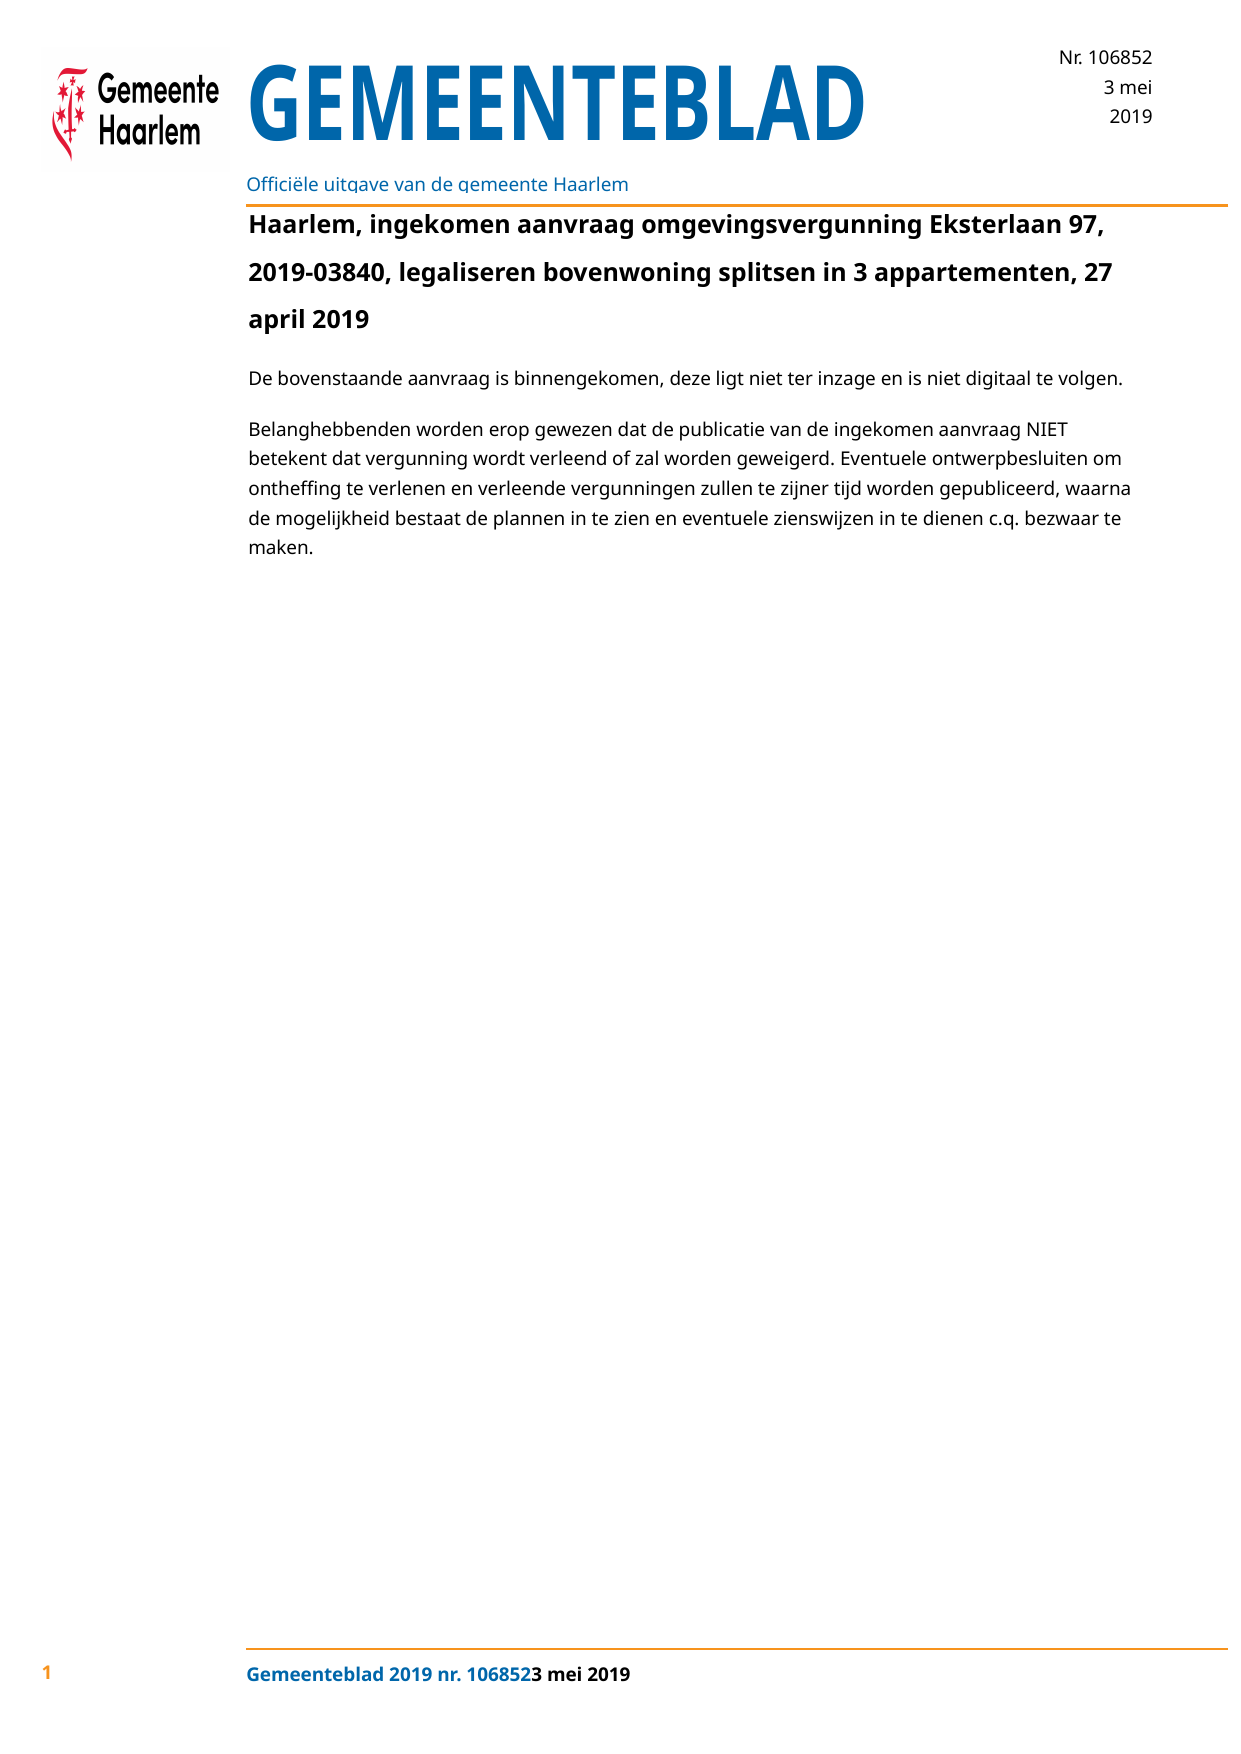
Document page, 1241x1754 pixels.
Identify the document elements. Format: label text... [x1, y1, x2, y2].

picture [41, 47, 231, 172]
text Haarlem, ingekomen aanvraag omgevingsvergunning Eksterlaan 97, 2019-03840, legaliseren bovenwoning splitsen in 3 appartementen, 27 april 2019 [248, 207, 1152, 336]
text Belanghebbenden worden erop gewezen dat de publicatie van de ingekomen aanvraag NIET betekent dat vergunning wordt verleend of zal worden geweigerd. Eventuele ontwerpbesluiten om ontheffing te verlenen en verleende vergunningen zullen te zijner tijd worden gepubliceerd, waarna de mogelijkheid bestaat de plannen in te zien en eventuele zienswijzen in te dienen c.q. bezwaar te maken. [248, 416, 1152, 560]
text De bovenstaande aanvraag is binnengekomen, deze ligt niet ter inzage en is niet digitaal te volgen. [248, 366, 1152, 391]
